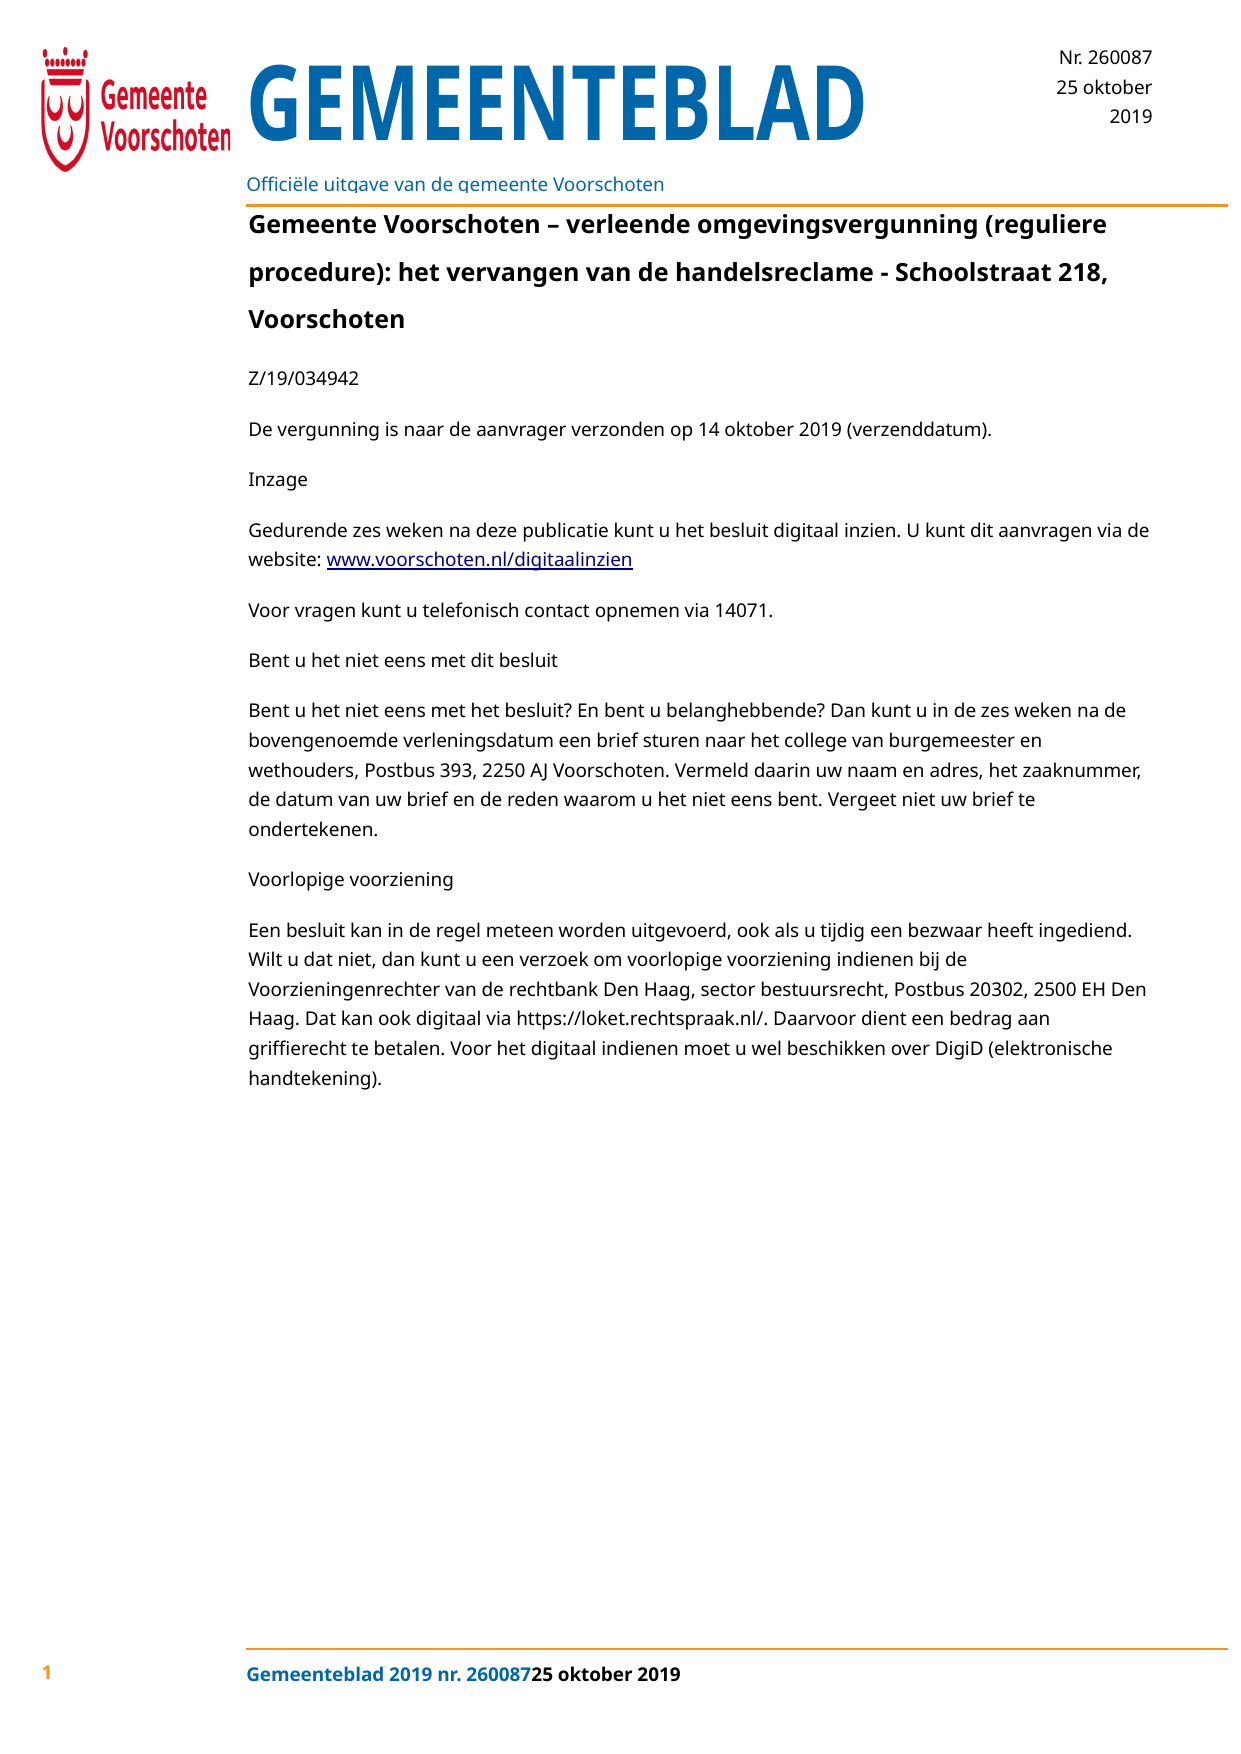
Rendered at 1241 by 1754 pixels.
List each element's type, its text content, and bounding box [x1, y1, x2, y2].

text Bent u het niet eens met dit besluit [248, 647, 1152, 673]
text Voorlopige voorziening [248, 866, 1152, 892]
text Gemeente Voorschoten – verleende omgevingsvergunning (reguliere procedure): het vervangen van de handelsreclame - Schoolstraat 218, Voorschoten [248, 207, 1152, 336]
text Gedurende zes weken na deze publicatie kunt u het besluit digitaal inzien. U kunt dit aanvragen via de website: www.voorschoten.nl/digitaalinzien [248, 517, 1152, 572]
text De vergunning is naar de aanvrager verzonden op 14 oktober 2019 (verzenddatum). [248, 416, 1152, 442]
text Voor vragen kunt u telefonisch contact opnemen via 14071. [248, 597, 1152, 622]
text Z/19/034942 [248, 366, 1152, 391]
picture [41, 47, 231, 172]
text Bent u het niet eens met het besluit? En bent u belanghebbende? Dan kunt u in de zes weken na de bovengenoemde verleningsdatum een brief sturen naar het college van burgemeester en wethouders, Postbus 393, 2250 AJ Voorschoten. Vermeld daarin uw naam en adres, het zaaknummer, de datum van uw brief en de reden waarom u het niet eens bent. Vergeet niet uw brief te ondertekenen. [248, 698, 1152, 842]
text Een besluit kan in de regel meteen worden uitgevoerd, ook als u tijdig een bezwaar heeft ingediend. Wilt u dat niet, dan kunt u een verzoek om voorlopige voorziening indienen bij de Voorzieningenrechter van de rechtbank Den Haag, sector bestuursrecht, Postbus 20302, 2500 EH Den Haag. Dat kan ook digitaal via https://loket.rechtspraak.nl/. Daarvoor dient een bedrag aan griffierecht te betalen. Voor het digitaal indienen moet u wel beschikken over DigiD (elektronische handtekening). [248, 917, 1152, 1090]
text Inzage [248, 466, 1152, 492]
